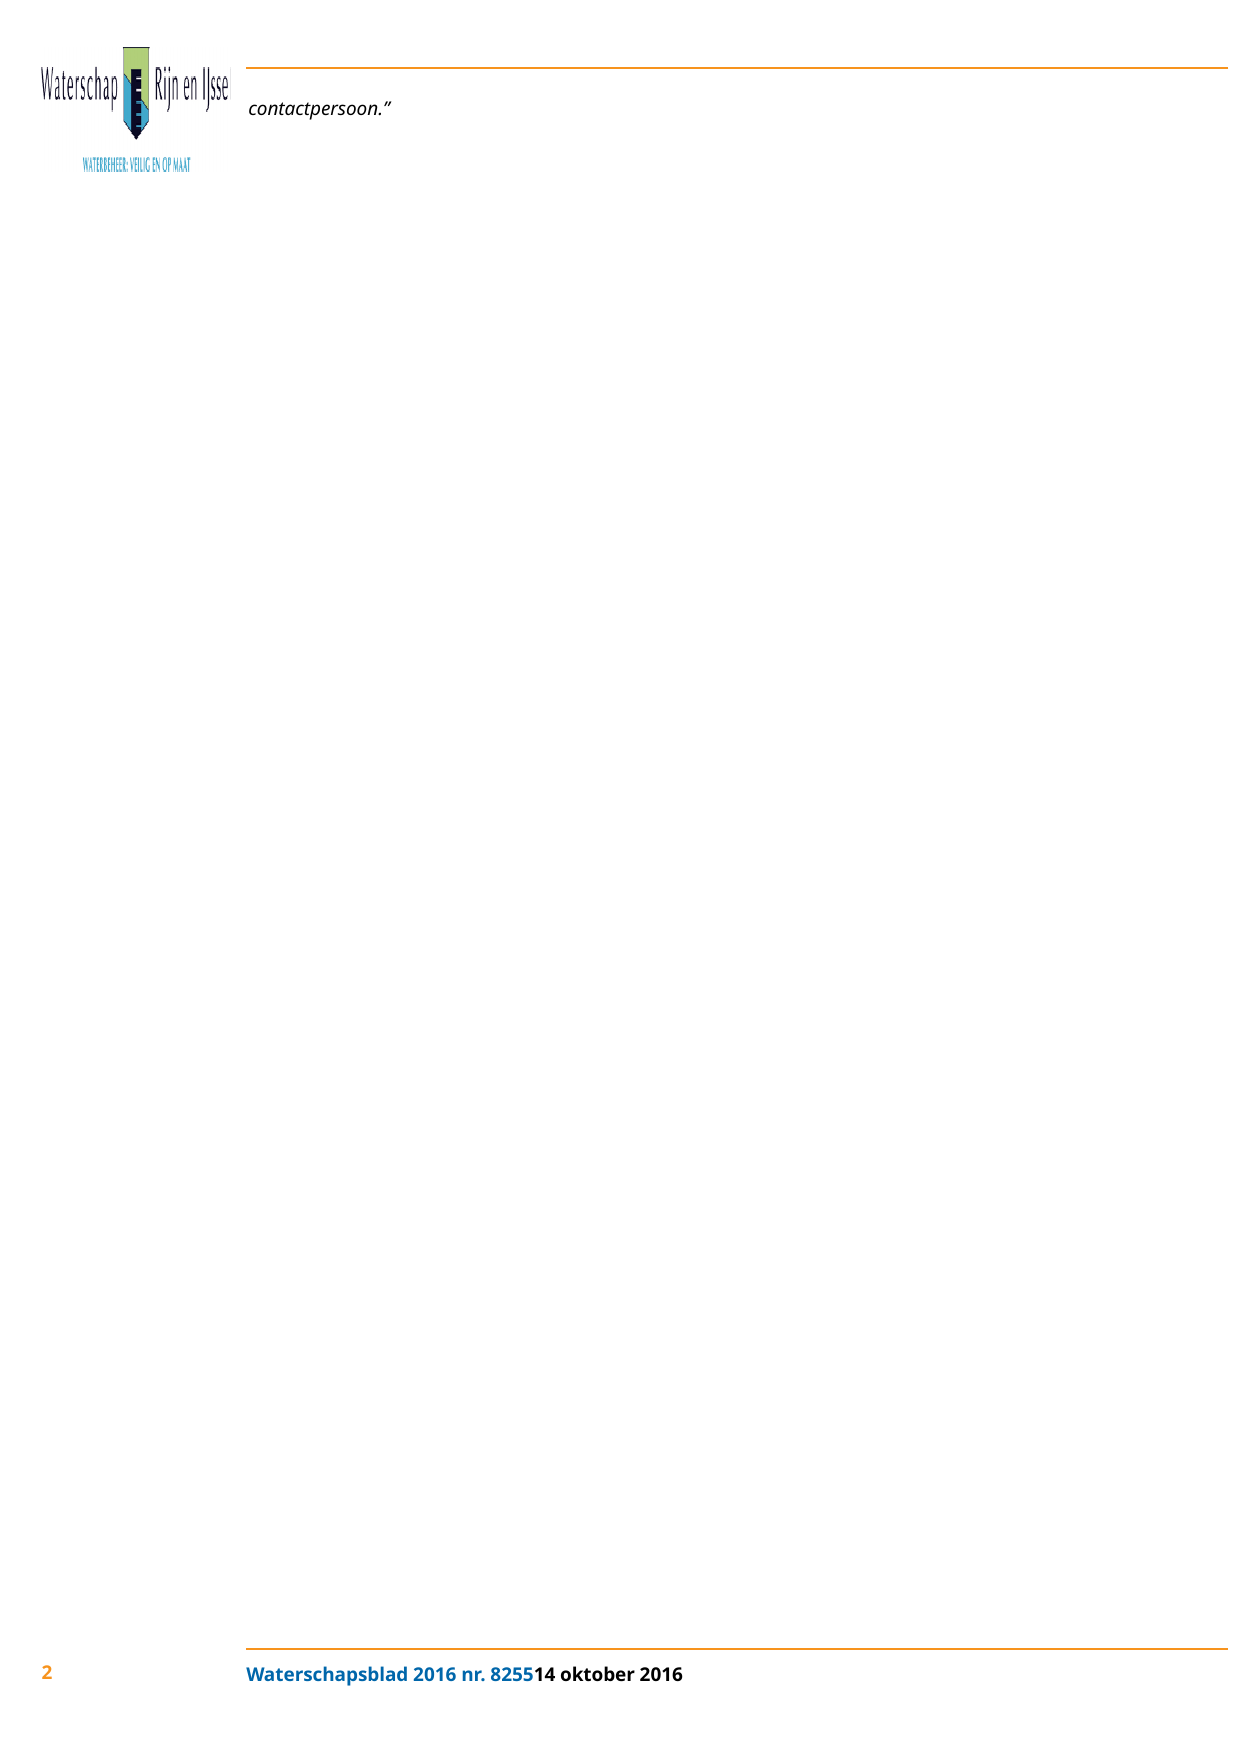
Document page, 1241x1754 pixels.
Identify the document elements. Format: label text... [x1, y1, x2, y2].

text contactpersoon.” [248, 95, 1152, 121]
picture [41, 47, 231, 172]
